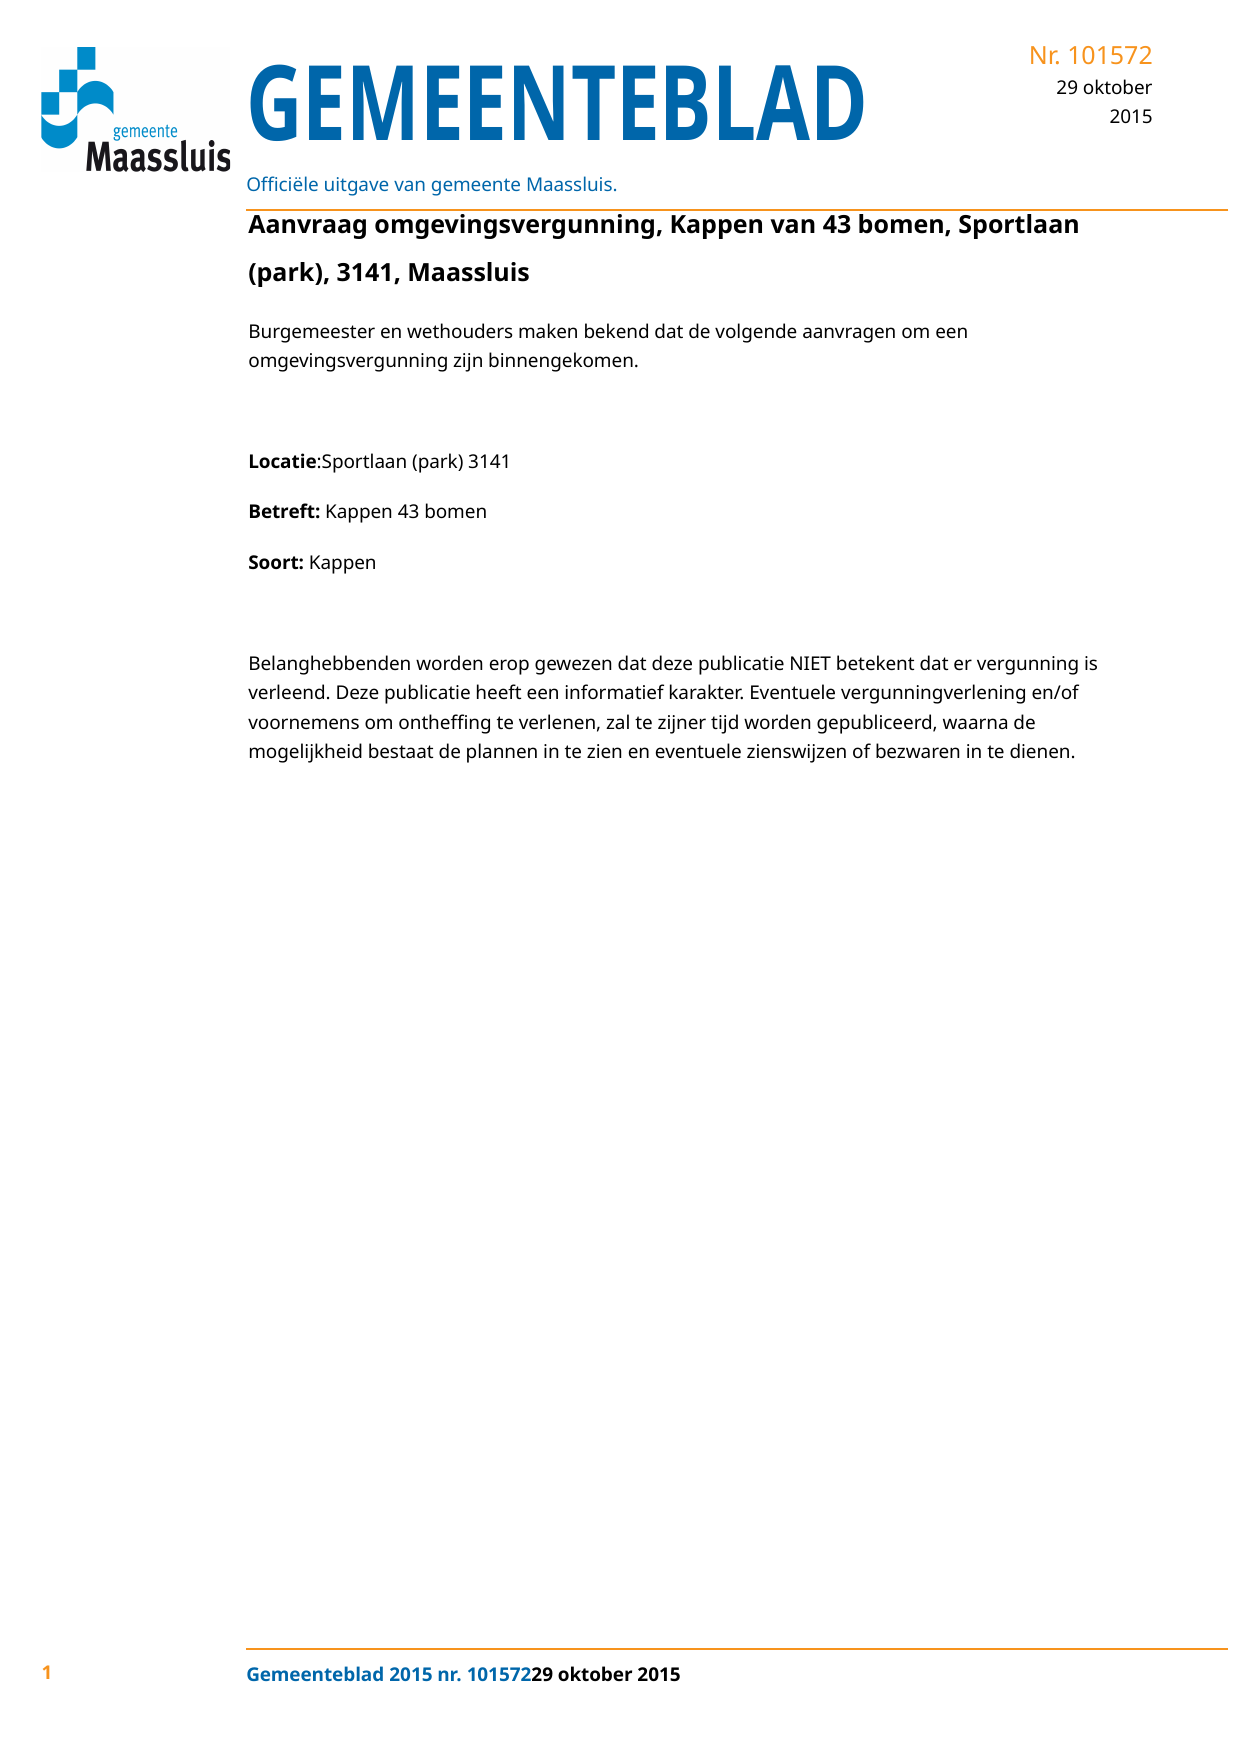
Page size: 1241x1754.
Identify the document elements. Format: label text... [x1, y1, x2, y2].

text Locatie:Sportlaan (park) 3141 [248, 448, 1152, 474]
text Burgemeester en wethouders maken bekend dat de volgende aanvragen om een omgevingsvergunning zijn binnengekomen. [248, 318, 1152, 373]
text Betreft: Kappen 43 bomen [248, 499, 1152, 524]
text Aanvraag omgevingsvergunning, Kappen van 43 bomen, Sportlaan (park), 3141, Maassluis [248, 211, 1152, 288]
text Belanghebbenden worden erop gewezen dat deze publicatie NIET betekent dat er vergunning is verleend. Deze publicatie heeft een informatief karakter. Eventuele vergunningverlening en/of voornemens om ontheffing te verlenen, zal te zijner tijd worden gepubliceerd, waarna de mogelijkheid bestaat de plannen in te zien en eventuele zienswijzen of bezwaren in te dienen. [248, 650, 1152, 764]
picture [41, 47, 77, 92]
text Soort: Kappen [248, 549, 1152, 575]
picture [41, 47, 231, 172]
